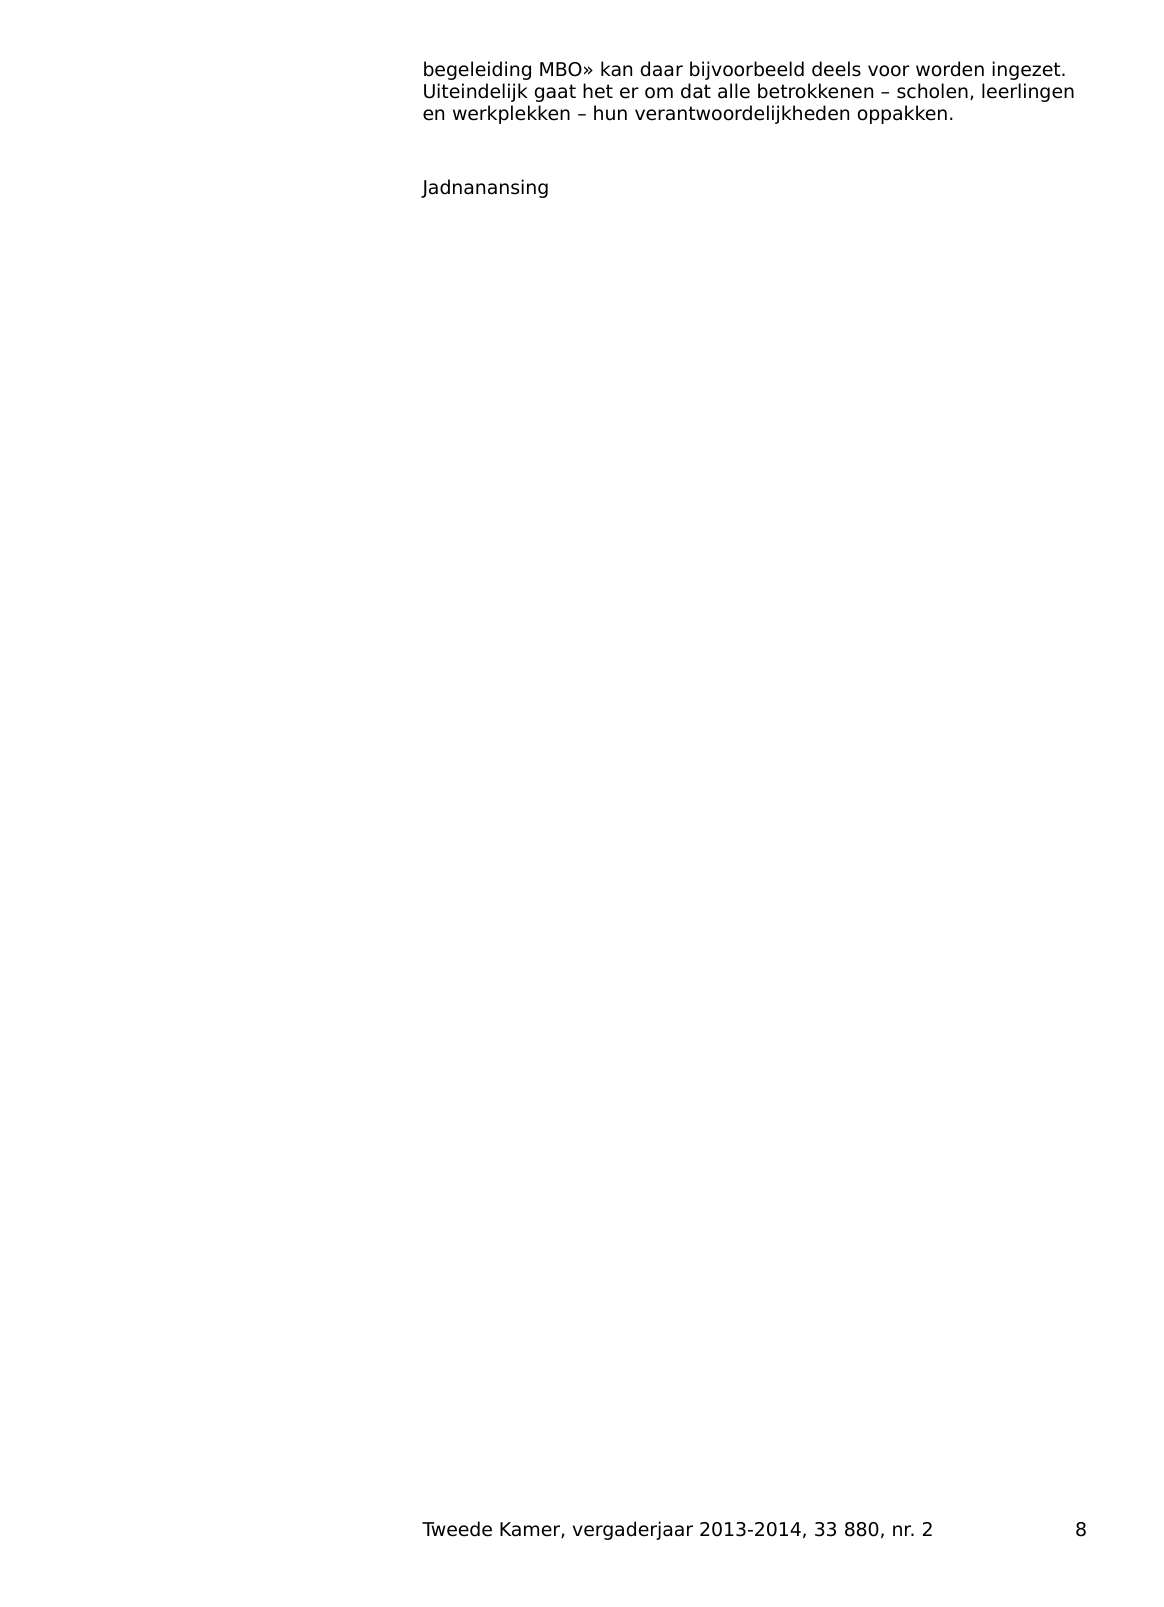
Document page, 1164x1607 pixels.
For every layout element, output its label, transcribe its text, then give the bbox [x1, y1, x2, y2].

text begeleiding MBO» kan daar bijvoorbeeld deels voor worden ingezet. Uiteindelijk gaat het er om dat alle betrokkenen – scholen, leerlingen en werkplekken – hun verantwoordelijkheden oppakken. [422, 59, 1087, 125]
text Jadnanansing [422, 155, 1087, 199]
